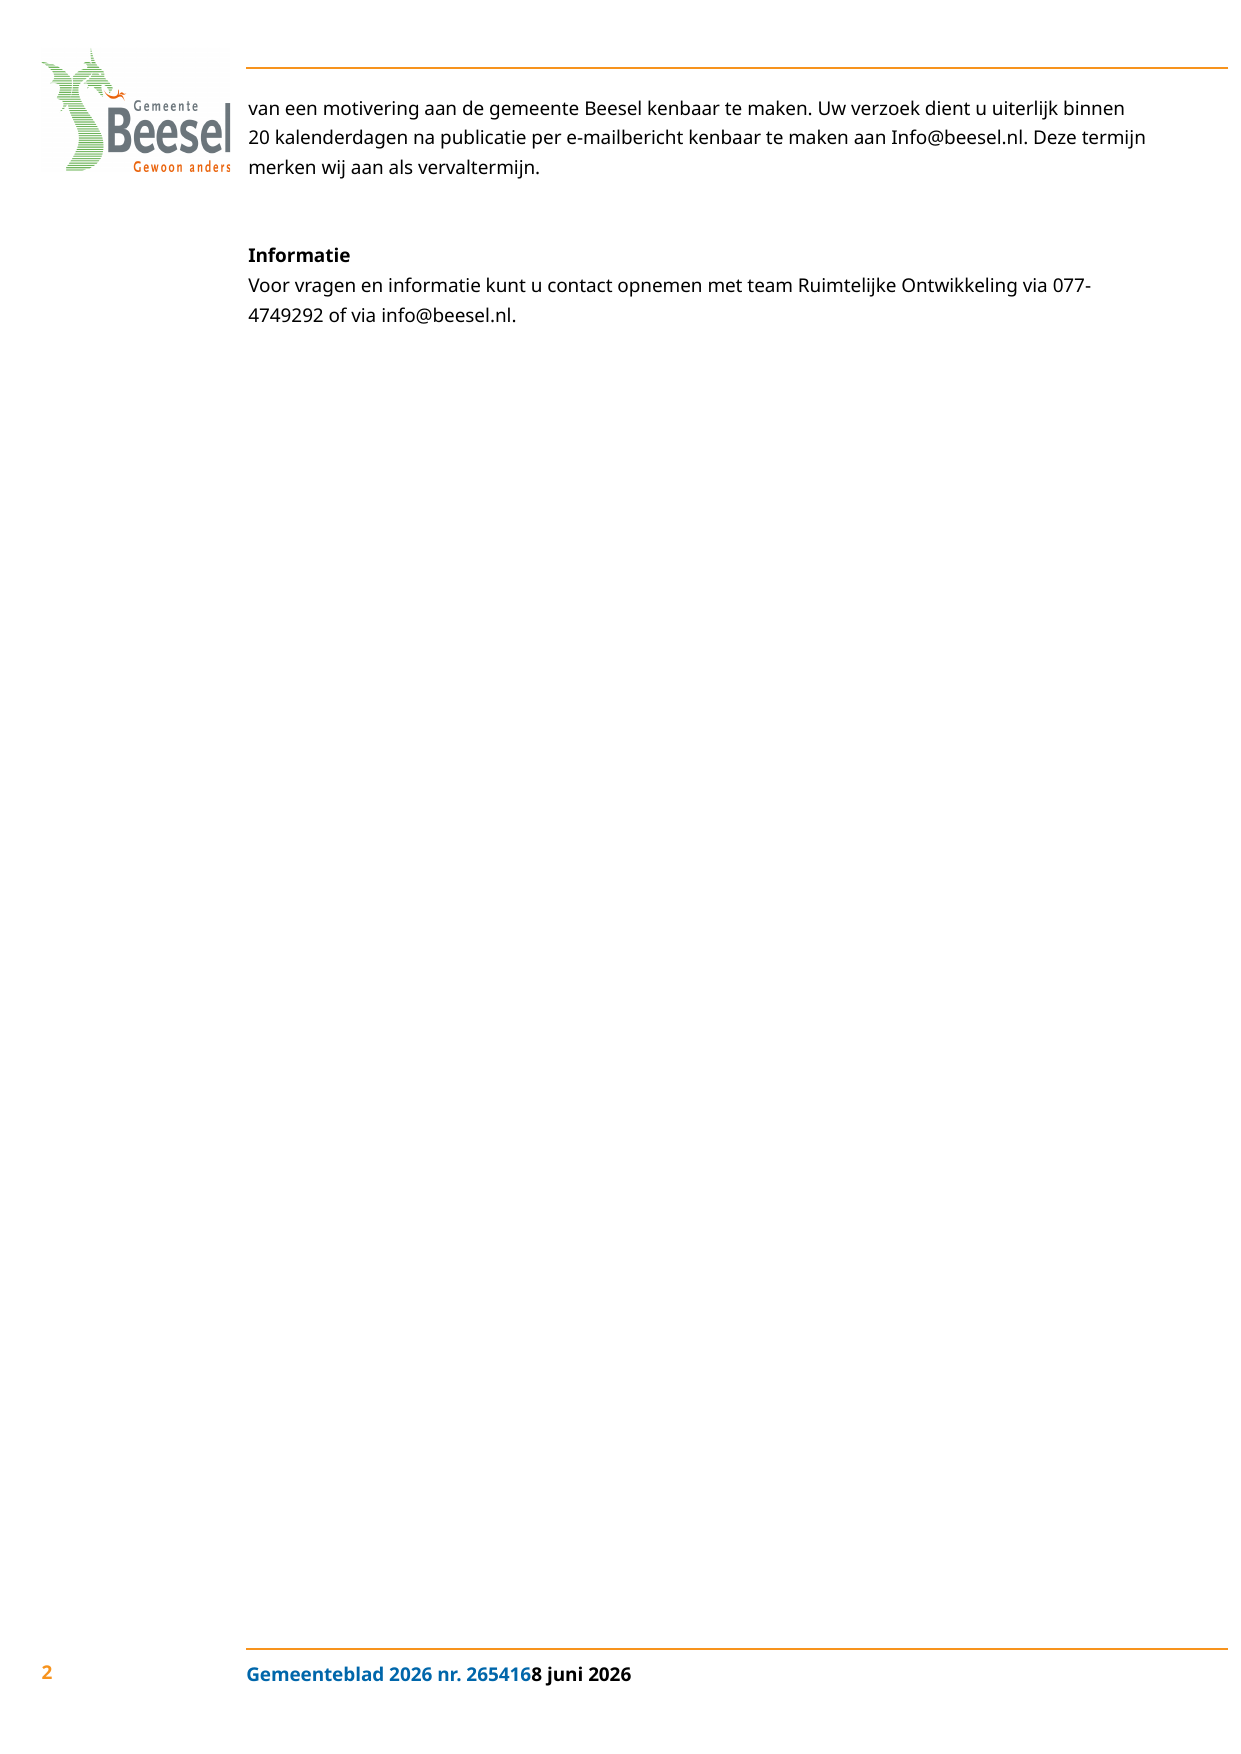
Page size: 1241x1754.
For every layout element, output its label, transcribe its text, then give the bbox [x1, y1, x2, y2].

text Informatie [248, 243, 1152, 268]
picture [41, 47, 231, 172]
text van een motivering aan de gemeente Beesel kenbaar te maken. Uw verzoek dient u uiterlijk binnen 20 kalenderdagen na publicatie per e-mailbericht kenbaar te maken aan Info@beesel.nl. Deze termijn merken wij aan als vervaltermijn. [248, 95, 1152, 180]
text Voor vragen en informatie kunt u contact opnemen met team Ruimtelijke Ontwikkeling via 077-4749292 of via info@beesel.nl. [248, 272, 1152, 328]
